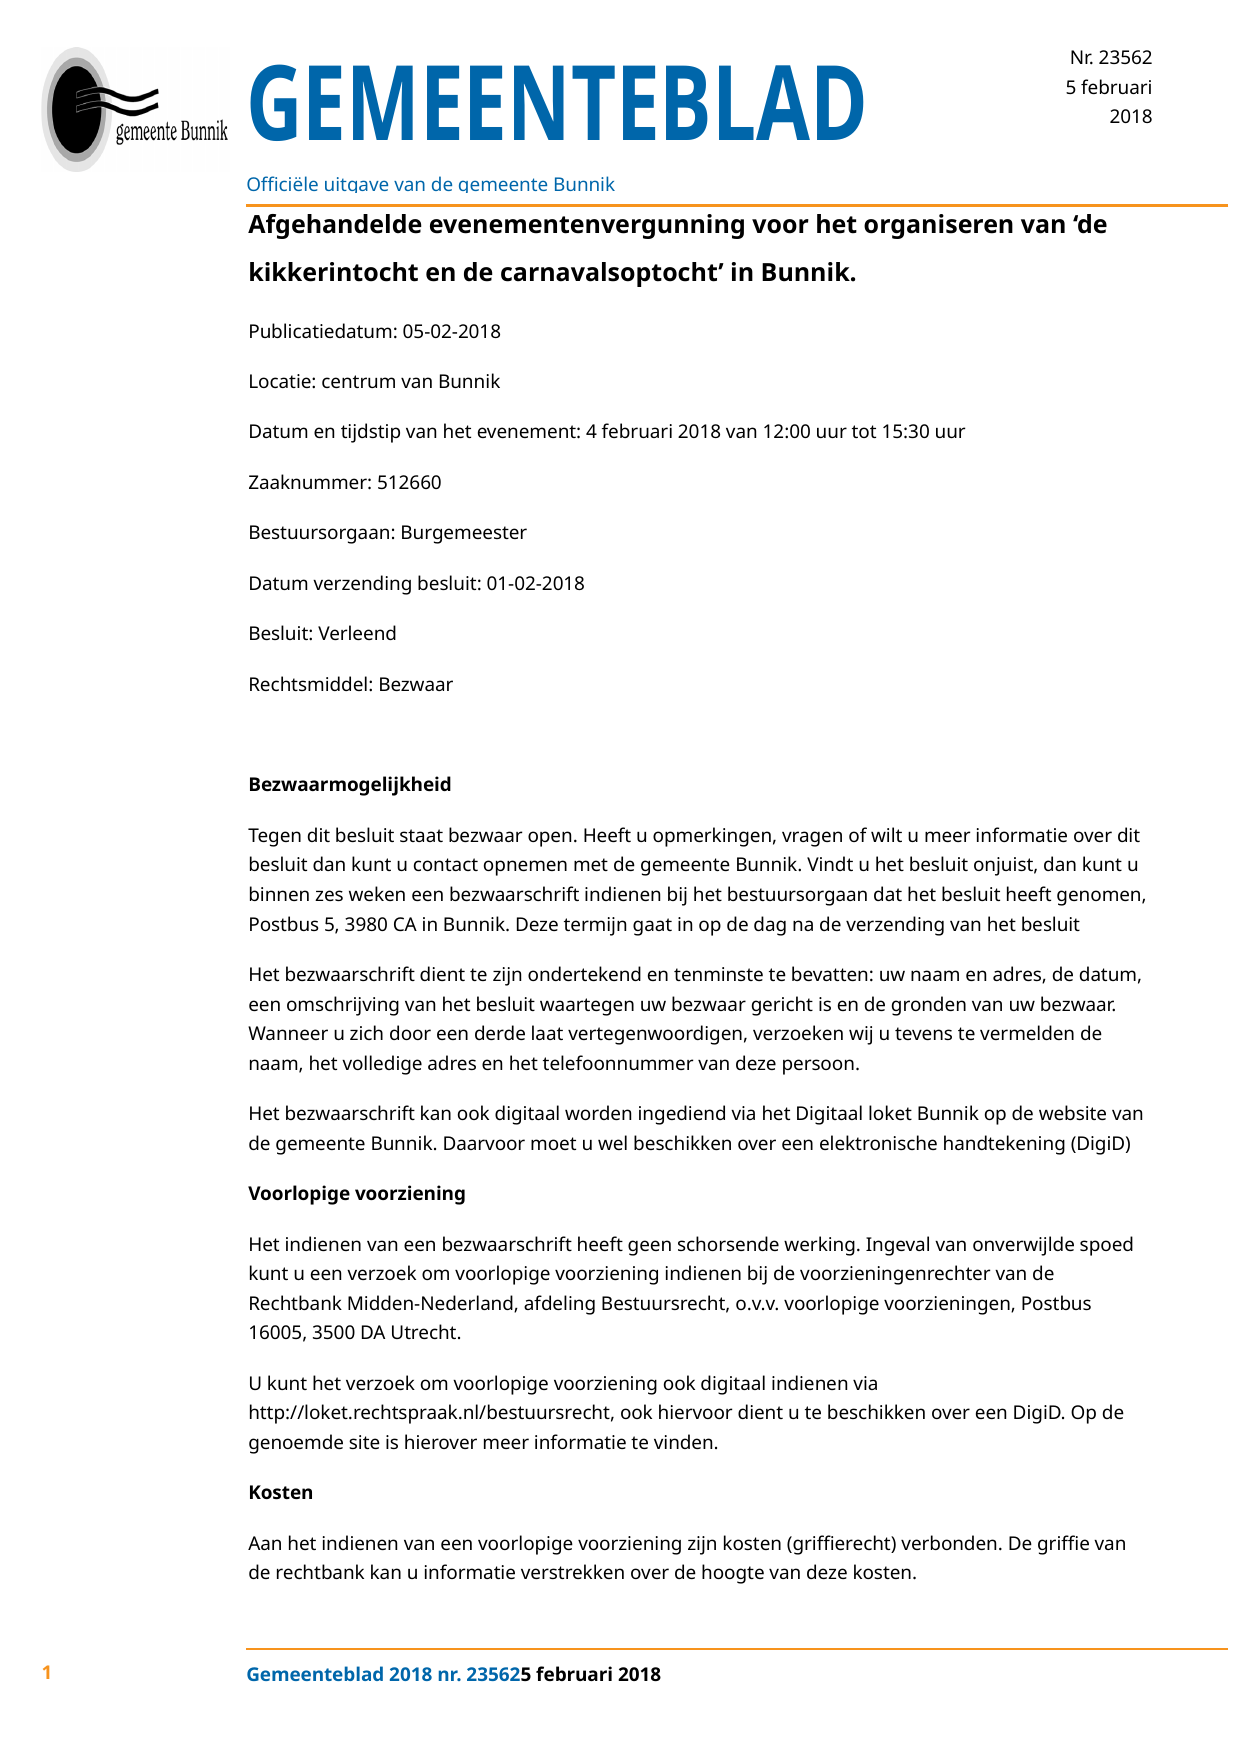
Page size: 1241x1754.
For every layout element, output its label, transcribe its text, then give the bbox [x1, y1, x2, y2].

text Het indienen van een bezwaarschrift heeft geen schorsende werking. Ingeval van onverwijlde spoed kunt u een verzoek om voorlopige voorziening indienen bij de voorzieningenrechter van de Rechtbank Midden-Nederland, afdeling Bestuursrecht, o.v.v. voorlopige voorzieningen, Postbus 16005, 3500 DA Utrecht. [248, 1231, 1152, 1345]
text Voorlopige voorziening [248, 1180, 1152, 1206]
text Kosten [248, 1479, 1152, 1505]
text Aan het indienen van een voorlopige voorziening zijn kosten (griffierecht) verbonden. De griffie van de rechtbank kan u informatie verstrekken over de hoogte van deze kosten. [248, 1530, 1152, 1585]
text Publicatiedatum: 05-02-2018 [248, 318, 1152, 344]
text Het bezwaarschrift kan ook digitaal worden ingediend via het Digitaal loket Bunnik op de website van de gemeente Bunnik. Daarvoor moet u wel beschikken over een elektronische handtekening (DigiD) [248, 1100, 1152, 1156]
text Afgehandelde evenementenvergunning voor het organiseren van ‘de kikkerintocht en de carnavalsoptocht’ in Bunnik. [248, 207, 1152, 288]
text Locatie: centrum van Bunnik [248, 368, 1152, 394]
text Bezwaarmogelijkheid [248, 772, 1152, 797]
text Het bezwaarschrift dient te zijn ondertekend en tenminste te bevatten: uw naam en adres, de datum, een omschrijving van het besluit waartegen uw bezwaar gericht is en de gronden van uw bezwaar. Wanneer u zich door een derde laat vertegenwoordigen, verzoeken wij u tevens te vermelden de naam, het volledige adres en het telefoonnummer van deze persoon. [248, 961, 1152, 1076]
text Datum verzending besluit: 01-02-2018 [248, 570, 1152, 596]
text Rechtsmiddel: Bezwaar [248, 671, 1152, 697]
text Besluit: Verleend [248, 620, 1152, 646]
text U kunt het verzoek om voorlopige voorziening ook digitaal indienen via http://loket.rechtspraak.nl/bestuursrecht, ook hiervoor dient u te beschikken over een DigiD. Op de genoemde site is hierover meer informatie te vinden. [248, 1370, 1152, 1455]
picture [41, 47, 231, 172]
text Tegen dit besluit staat bezwaar open. Heeft u opmerkingen, vragen of wilt u meer informatie over dit besluit dan kunt u contact opnemen met de gemeente Bunnik. Vindt u het besluit onjuist, dan kunt u binnen zes weken een bezwaarschrift indienen bij het bestuursorgaan dat het besluit heeft genomen, Postbus 5, 3980 CA in Bunnik. Deze termijn gaat in op de dag na de verzending van het besluit [248, 822, 1152, 937]
text Bestuursorgaan: Burgemeester [248, 519, 1152, 545]
text Zaaknummer: 512660 [248, 469, 1152, 495]
text Datum en tijdstip van het evenement: 4 februari 2018 van 12:00 uur tot 15:30 uur [248, 419, 1152, 444]
